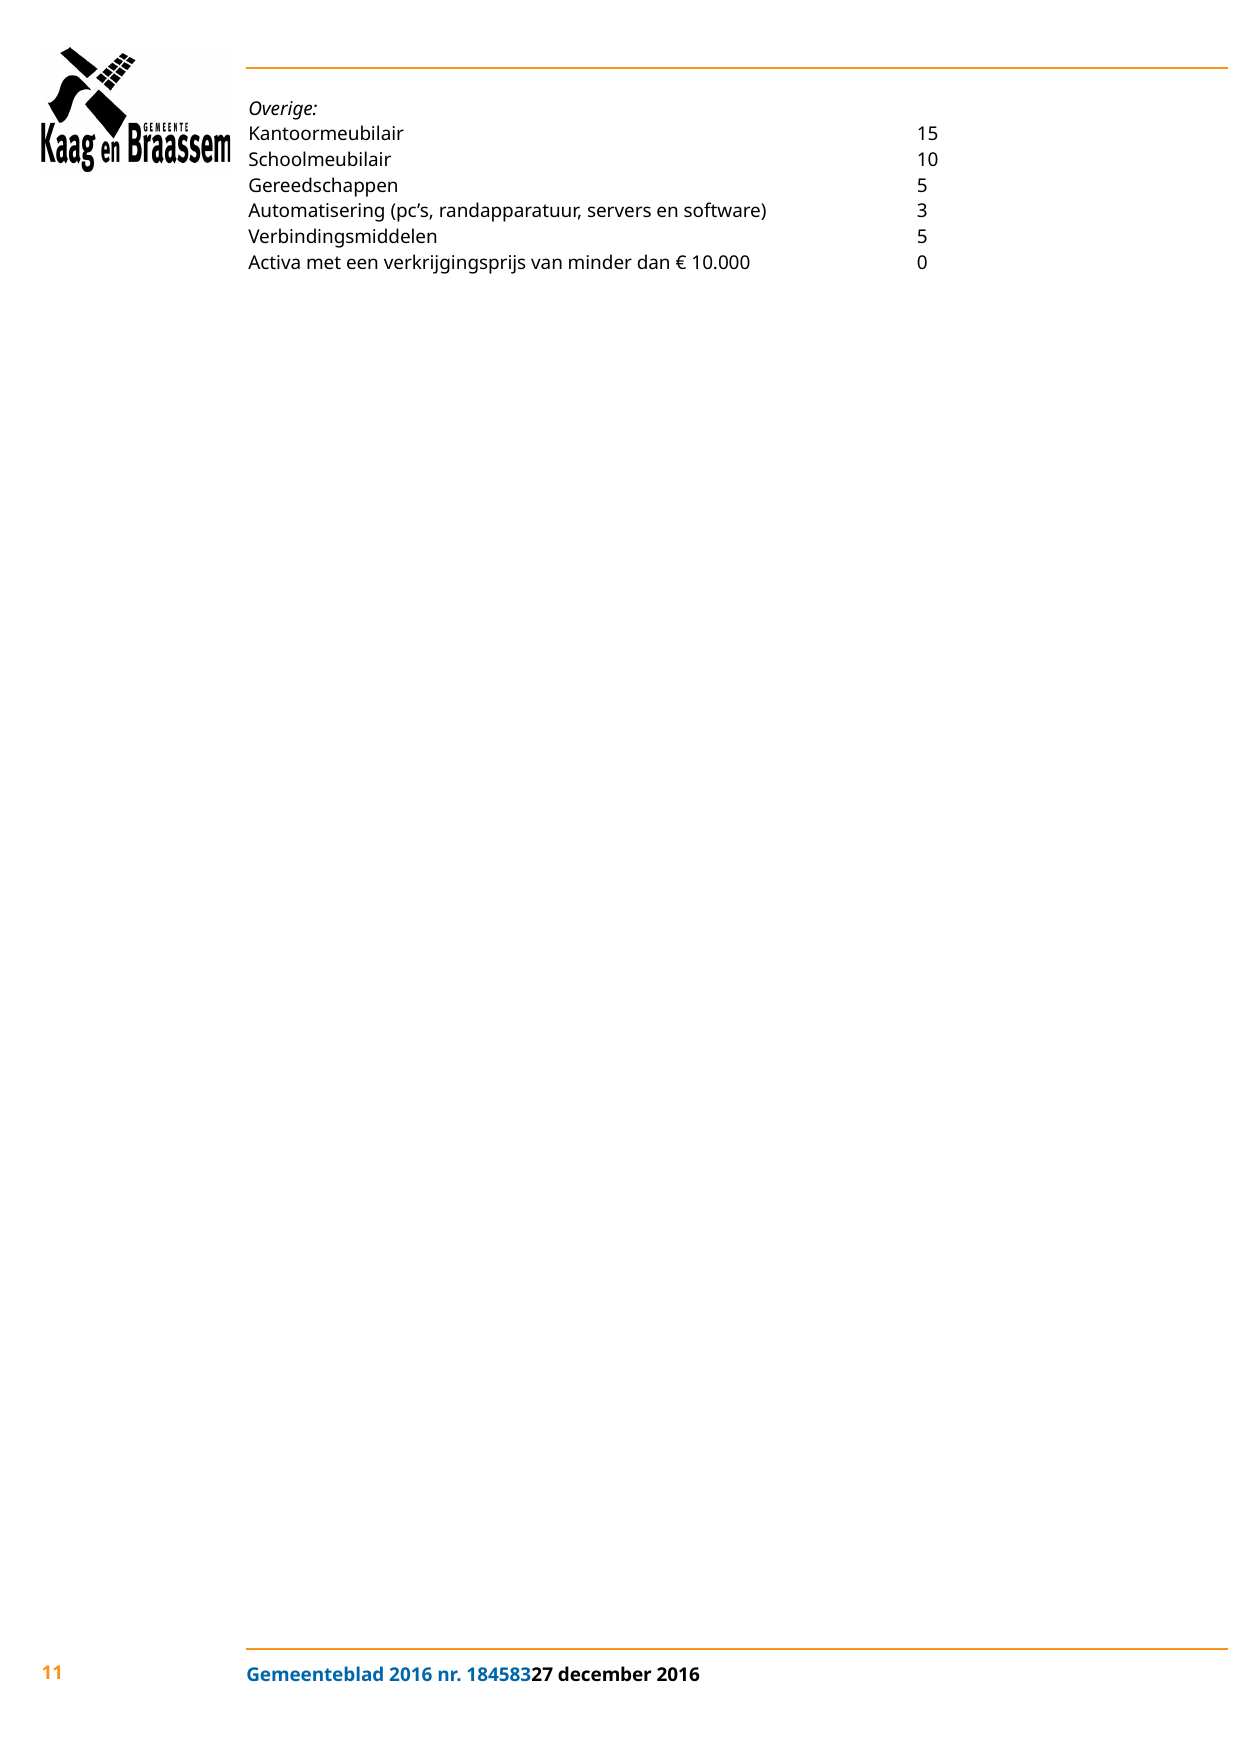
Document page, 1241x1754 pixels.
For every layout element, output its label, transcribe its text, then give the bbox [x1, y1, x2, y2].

table_cell 5 [917, 172, 1152, 198]
table_cell Automatisering (pc’s, randapparatuur, servers en software) [248, 198, 917, 223]
table_cell 15 [917, 121, 1152, 146]
table_cell Verbindingsmiddelen [248, 224, 917, 249]
table_cell 3 [917, 198, 1152, 223]
table_cell Overige: [248, 95, 1152, 121]
table_cell Schoolmeubilair [248, 146, 917, 172]
table_cell 5 [917, 224, 1152, 249]
table_cell Kantoormeubilair [248, 121, 917, 146]
table_cell Activa met een verkrijgingsprijs van minder dan € 10.000 [248, 249, 917, 275]
picture [41, 47, 231, 172]
table_cell 10 [917, 146, 1152, 172]
table_cell Gereedschappen [248, 172, 917, 198]
table_cell 0 [917, 249, 1152, 275]
